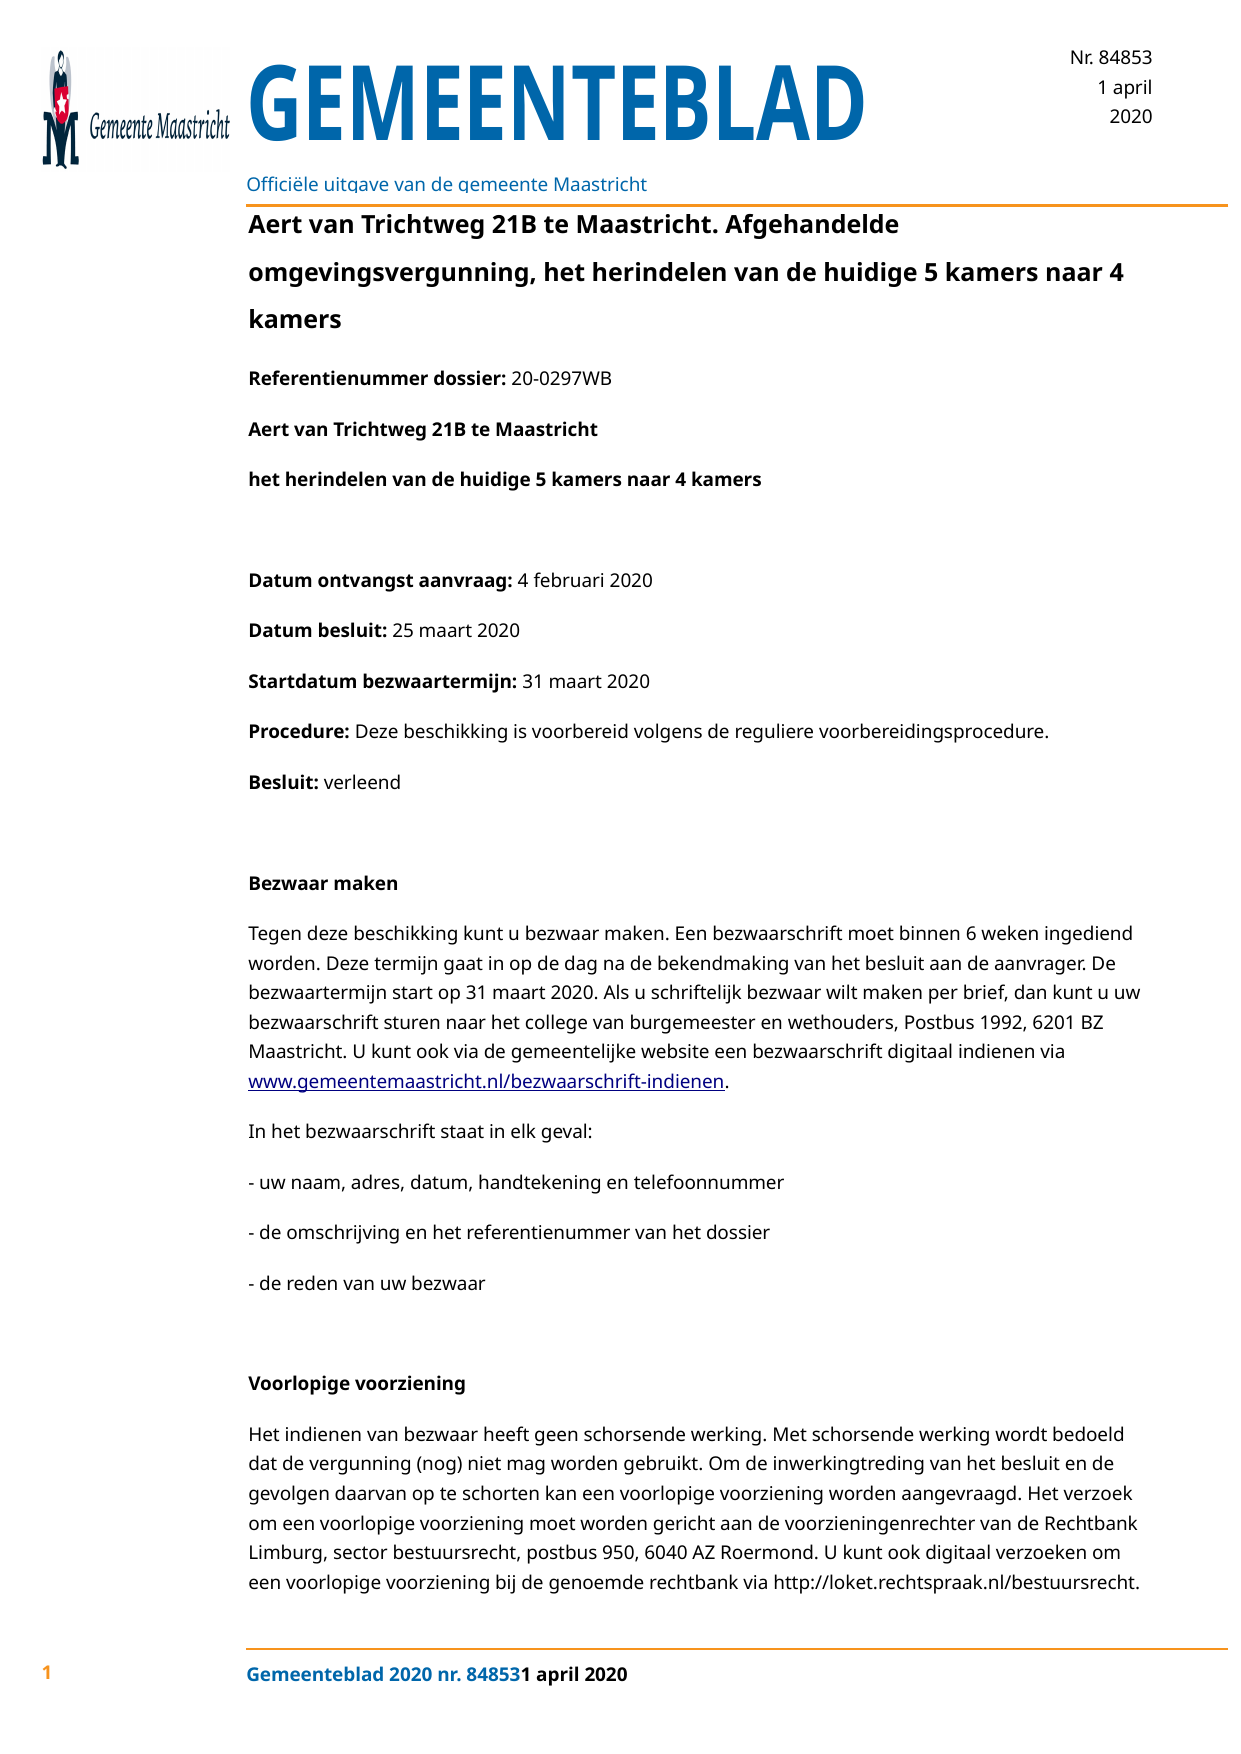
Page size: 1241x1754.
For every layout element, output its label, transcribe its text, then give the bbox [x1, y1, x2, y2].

text Besluit: verleend [248, 769, 1152, 794]
text In het bezwaarschrift staat in elk geval: [248, 1118, 1152, 1144]
text Datum besluit: 25 maart 2020 [248, 618, 1152, 643]
text Referentienummer dossier: 20-0297WB [248, 366, 1152, 391]
text Het indienen van bezwaar heeft geen schorsende werking. Met schorsende werking wordt bedoeld dat de vergunning (nog) niet mag worden gebruikt. Om de inwerkingtreding van het besluit en de gevolgen daarvan op te schorten kan een voorlopige voorziening worden aangevraagd. Het verzoek om een voorlopige voorziening moet worden gericht aan de voorzieningenrechter van de Rechtbank Limburg, sector bestuursrecht, postbus 950, 6040 AZ Roermond. U kunt ook digitaal verzoeken om een voorlopige voorziening bij de genoemde rechtbank via http://loket.rechtspraak.nl/bestuursrecht. [248, 1421, 1152, 1594]
text Startdatum bezwaartermijn: 31 maart 2020 [248, 668, 1152, 694]
text Aert van Trichtweg 21B te Maastricht. Afgehandelde omgevingsvergunning, het herindelen van de huidige 5 kamers naar 4 kamers [248, 207, 1152, 336]
text Aert van Trichtweg 21B te Maastricht [248, 416, 1152, 442]
text Procedure: Deze beschikking is voorbereid volgens de reguliere voorbereidingsprocedure. [248, 718, 1152, 744]
picture [41, 47, 231, 172]
text - uw naam, adres, datum, handtekening en telefoonnummer [248, 1169, 1152, 1194]
text Datum ontvangst aanvraag: 4 februari 2020 [248, 567, 1152, 593]
text - de reden van uw bezwaar [248, 1270, 1152, 1295]
text - de omschrijving en het referentienummer van het dossier [248, 1219, 1152, 1245]
text Tegen deze beschikking kunt u bezwaar maken. Een bezwaarschrift moet binnen 6 weken ingediend worden. Deze termijn gaat in op de dag na de bekendmaking van het besluit aan de aanvrager. De bezwaartermijn start op 31 maart 2020. Als u schriftelijk bezwaar wilt maken per brief, dan kunt u uw bezwaarschrift sturen naar het college van burgemeester en wethouders, Postbus 1992, 6201 BZ Maastricht. U kunt ook via de gemeentelijke website een bezwaarschrift digitaal indienen via www.gemeentemaastricht.nl/bezwaarschrift-indienen. [248, 920, 1152, 1094]
text Bezwaar maken [248, 870, 1152, 895]
text Voorlopige voorziening [248, 1371, 1152, 1396]
text het herindelen van de huidige 5 kamers naar 4 kamers [248, 466, 1152, 492]
